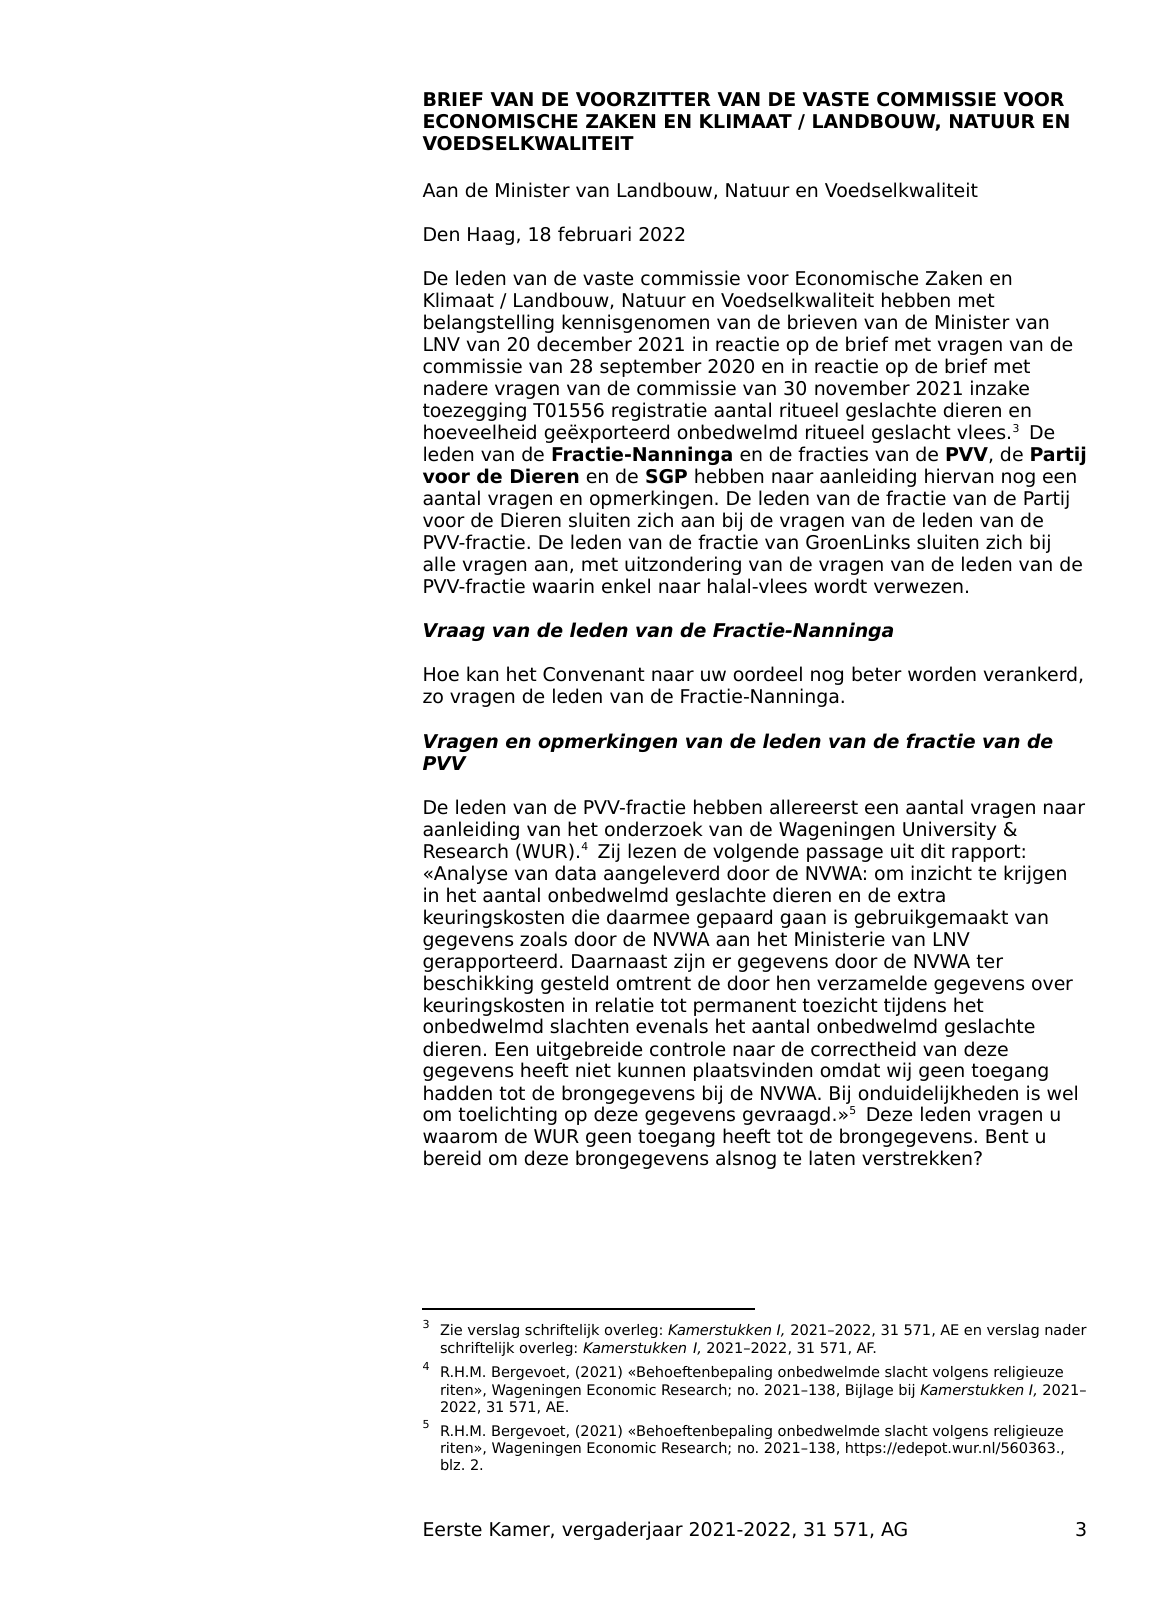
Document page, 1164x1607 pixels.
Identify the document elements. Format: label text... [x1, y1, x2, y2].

text R.H.M. Bergevoet, (2021) «Behoeftenbepaling onbedwelmde slacht volgens religieuze riten», Wageningen Economic Research; no. 2021–138, https://edepot.wur.nl/560363., blz. 2. [422, 1418, 1087, 1474]
text R.H.M. Bergevoet, (2021) «Behoeftenbepaling onbedwelmde slacht volgens religieuze riten», Wageningen Economic Research; no. 2021–138, Bijlage bij Kamerstukken I, 2021–2022, 31 571, AE. [422, 1360, 1087, 1416]
text Aan de Minister van Landbouw, Natuur en Voedselkwaliteit [422, 180, 1087, 202]
text Den Haag, 18 februari 2022 [422, 224, 1087, 246]
text De leden van de vaste commissie voor Economische Zaken en Klimaat / Landbouw, Natuur en Voedselkwaliteit hebben met belangstelling kennisgenomen van de brieven van de Minister van LNV van 20 december 2021 in reactie op de brief met vragen van de commissie van 28 september 2020 en in reactie op de brief met nadere vragen van de commissie van 30 november 2021 inzake toezegging T01556 registratie aantal ritueel geslachte dieren en hoeveelheid geëxporteerd onbedwelmd ritueel geslacht vlees. De leden van de Fractie-Nanninga en de fracties van de PVV, de Partij voor de Dieren en de SGP hebben naar aanleiding hiervan nog een aantal vragen en opmerkingen. De leden van de fractie van de Partij voor de Dieren sluiten zich aan bij de vragen van de leden van de PVV-fractie. De leden van de fractie van GroenLinks sluiten zich bij alle vragen aan, met uitzondering van de vragen van de leden van de PVV-fractie waarin enkel naar halal-vlees wordt verwezen. [422, 268, 1087, 598]
subtitle BRIEF VAN DE VOORZITTER VAN DE VASTE COMMISSIE VOOR ECONOMISCHE ZAKEN EN KLIMAAT / LANDBOUW, NATUUR EN VOEDSELKWALITEIT [422, 89, 1087, 155]
text Zie verslag schriftelijk overleg: Kamerstukken I, 2021–2022, 31 571, AE en verslag nader schriftelijk overleg: Kamerstukken I, 2021–2022, 31 571, AF. [422, 1318, 1087, 1357]
text De leden van de PVV-fractie hebben allereerst een aantal vragen naar aanleiding van het onderzoek van de Wageningen University & Research (WUR). Zij lezen de volgende passage uit dit rapport: [422, 797, 1087, 863]
subtitle Vraag van de leden van de Fractie-Nanninga [422, 620, 1087, 642]
text Hoe kan het Convenant naar uw oordeel nog beter worden verankerd, zo vragen de leden van de Fractie-Nanninga. [422, 664, 1087, 708]
text «Analyse van data aangeleverd door de NVWA: om inzicht te krijgen in het aantal onbedwelmd geslachte dieren en de extra keuringskosten die daarmee gepaard gaan is gebruikgemaakt van gegevens zoals door de NVWA aan het Ministerie van LNV gerapporteerd. Daarnaast zijn er gegevens door de NVWA ter beschikking gesteld omtrent de door hen verzamelde gegevens over keuringskosten in relatie tot permanent toezicht tijdens het onbedwelmd slachten evenals het aantal onbedwelmd geslachte dieren. Een uitgebreide controle naar de correctheid van deze gegevens heeft niet kunnen plaatsvinden omdat wij geen toegang hadden tot de brongegevens bij de NVWA. Bij onduidelijkheden is wel om toelichting op deze gegevens gevraagd.» Deze leden vragen u waarom de WUR geen toegang heeft tot de brongegevens. Bent u bereid om deze brongegevens alsnog te laten verstrekken? [422, 863, 1087, 1170]
subtitle Vragen en opmerkingen van de leden van de fractie van de PVV [422, 731, 1087, 774]
